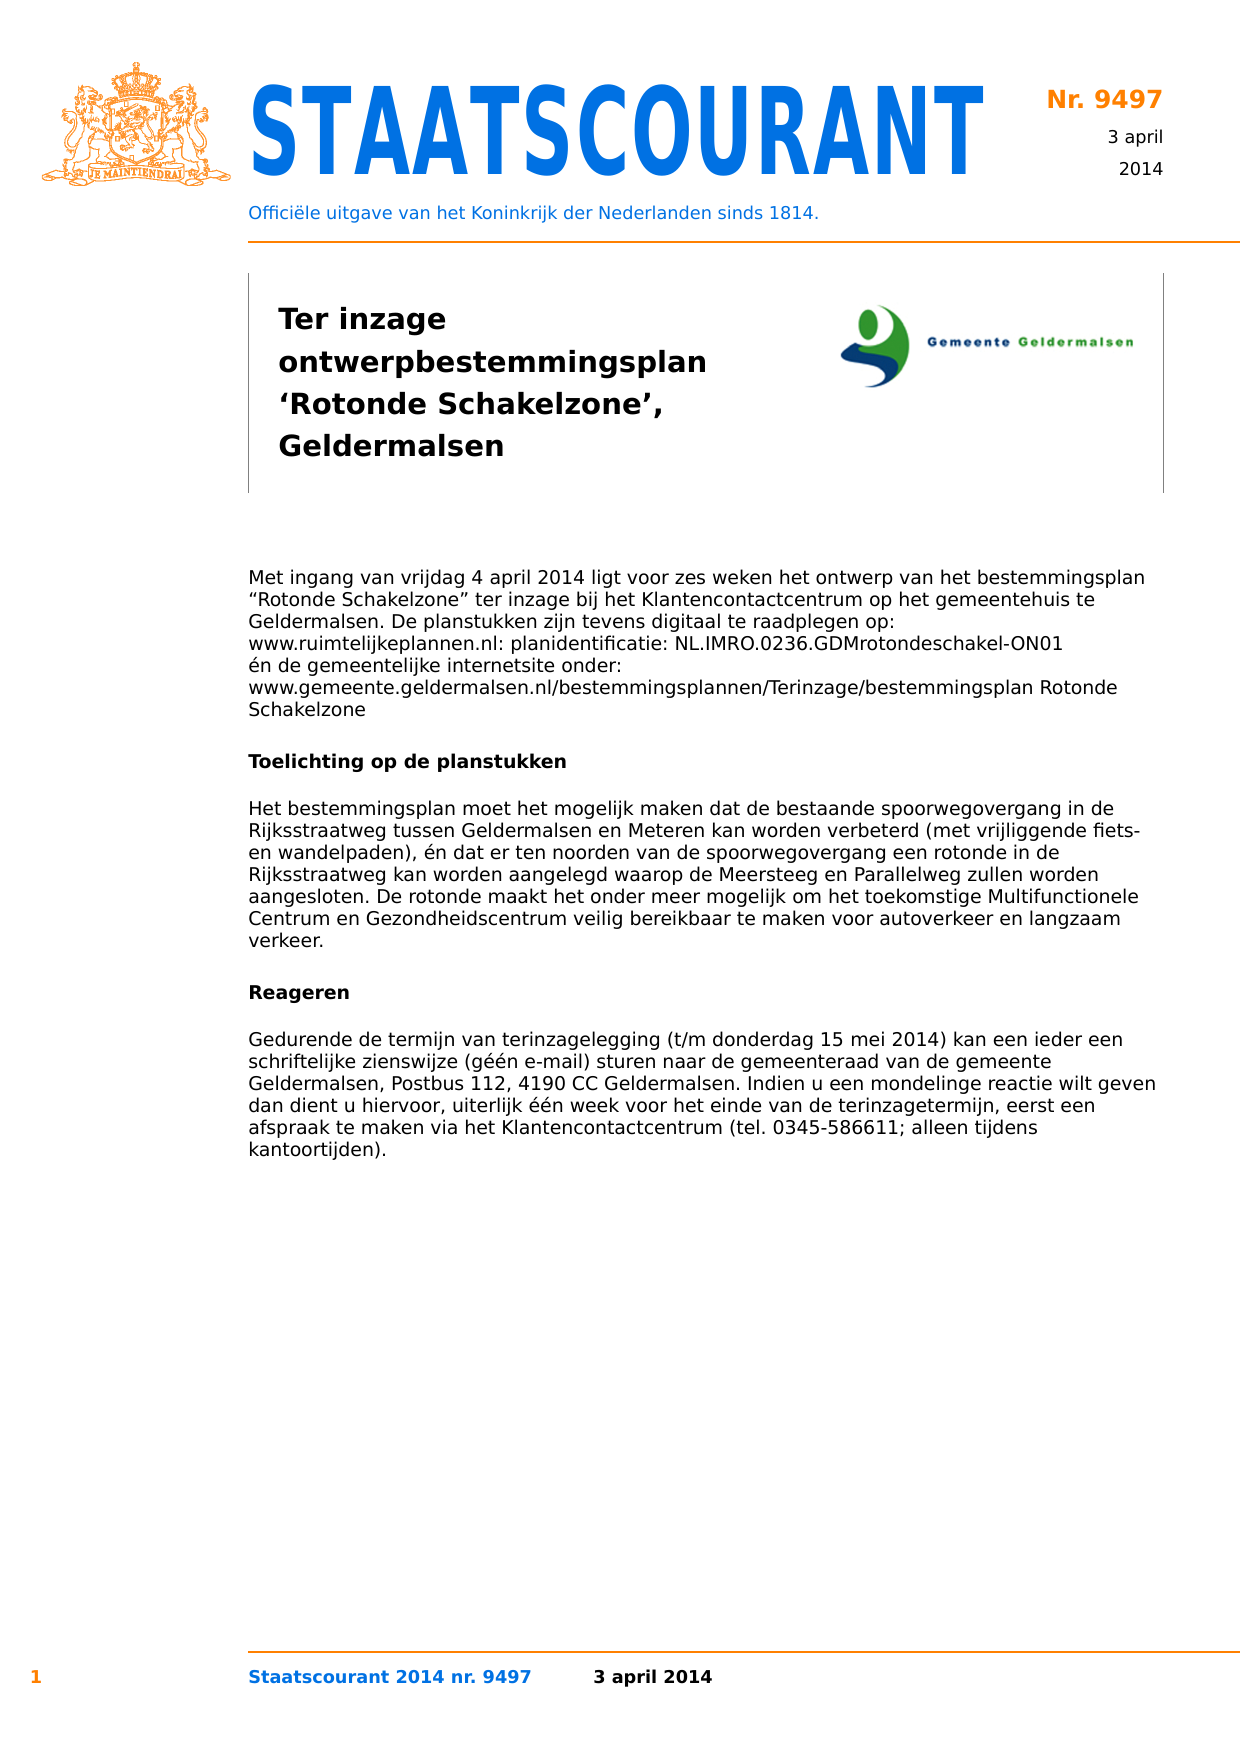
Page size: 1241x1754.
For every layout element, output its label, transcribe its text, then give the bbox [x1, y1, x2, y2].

text Met ingang van vrijdag 4 april 2014 ligt voor zes weken het ontwerp van het bestemmingsplan [248, 567, 1163, 589]
picture [838, 302, 1134, 391]
table_cell Officiële uitgave van het Koninkrijk der Nederlanden sinds 1814. [248, 203, 1240, 241]
table_cell 3 april [998, 121, 1240, 153]
text Het bestemmingsplan moet het mogelijk maken dat de bestaande spoorwegovergang in de Rijksstraatweg tussen Geldermalsen en Meteren kan worden verbeterd (met vrijliggende fiets- en wandelpaden), én dat er ten noorden van de spoorwegovergang een rotonde in de Rijksstraatweg kan worden aangelegd waarop de Meersteeg en Parallelweg zullen worden aangesloten. De rotonde maakt het onder meer mogelijk om het toekomstige Multifunctionele Centrum en Gezondheidscentrum veilig bereikbaar te maken voor autoverkeer en langzaam verkeer. [248, 798, 1163, 952]
picture [41, 62, 231, 186]
table_cell 2014 [998, 153, 1240, 203]
subtitle Toelichting op de planstukken [248, 751, 1163, 773]
subtitle Ter inzage ontwerpbestemmingsplan ‘Rotonde Schakelzone’, Geldermalsen [249, 273, 1163, 493]
text www.ruimtelijkeplannen.nl: planidentificatie: NL.IMRO.0236.GDMrotondeschakel-ON01 [248, 633, 1163, 655]
text “Rotonde Schakelzone” ter inzage bij het Klantencontactcentrum op het gemeentehuis te Geldermalsen. De planstukken zijn tevens digitaal te raadplegen op: [248, 589, 1163, 633]
text én de gemeentelijke internetsite onder: www.gemeente.geldermalsen.nl/bestemmingsplannen/Terinzage/bestemmingsplan Rotonde Schakelzone [248, 655, 1163, 721]
table_header STAATSCOURANT [248, 62, 998, 203]
table_header Nr. 9497 [998, 62, 1240, 121]
table_header [25, 62, 248, 241]
subtitle Reageren [248, 982, 1163, 1004]
text Gedurende de termijn van terinzagelegging (t/m donderdag 15 mei 2014) kan een ieder een schriftelijke zienswijze (géén e-mail) sturen naar de gemeenteraad van de gemeente Geldermalsen, Postbus 112, 4190 CC Geldermalsen. Indien u een mondelinge reactie wilt geven dan dient u hiervoor, uiterlijk één week voor het einde van de terinzagetermijn, eerst een afspraak te maken via het Klantencontactcentrum (tel. 0345-586611; alleen tijdens kantoortijden). [248, 1029, 1163, 1161]
